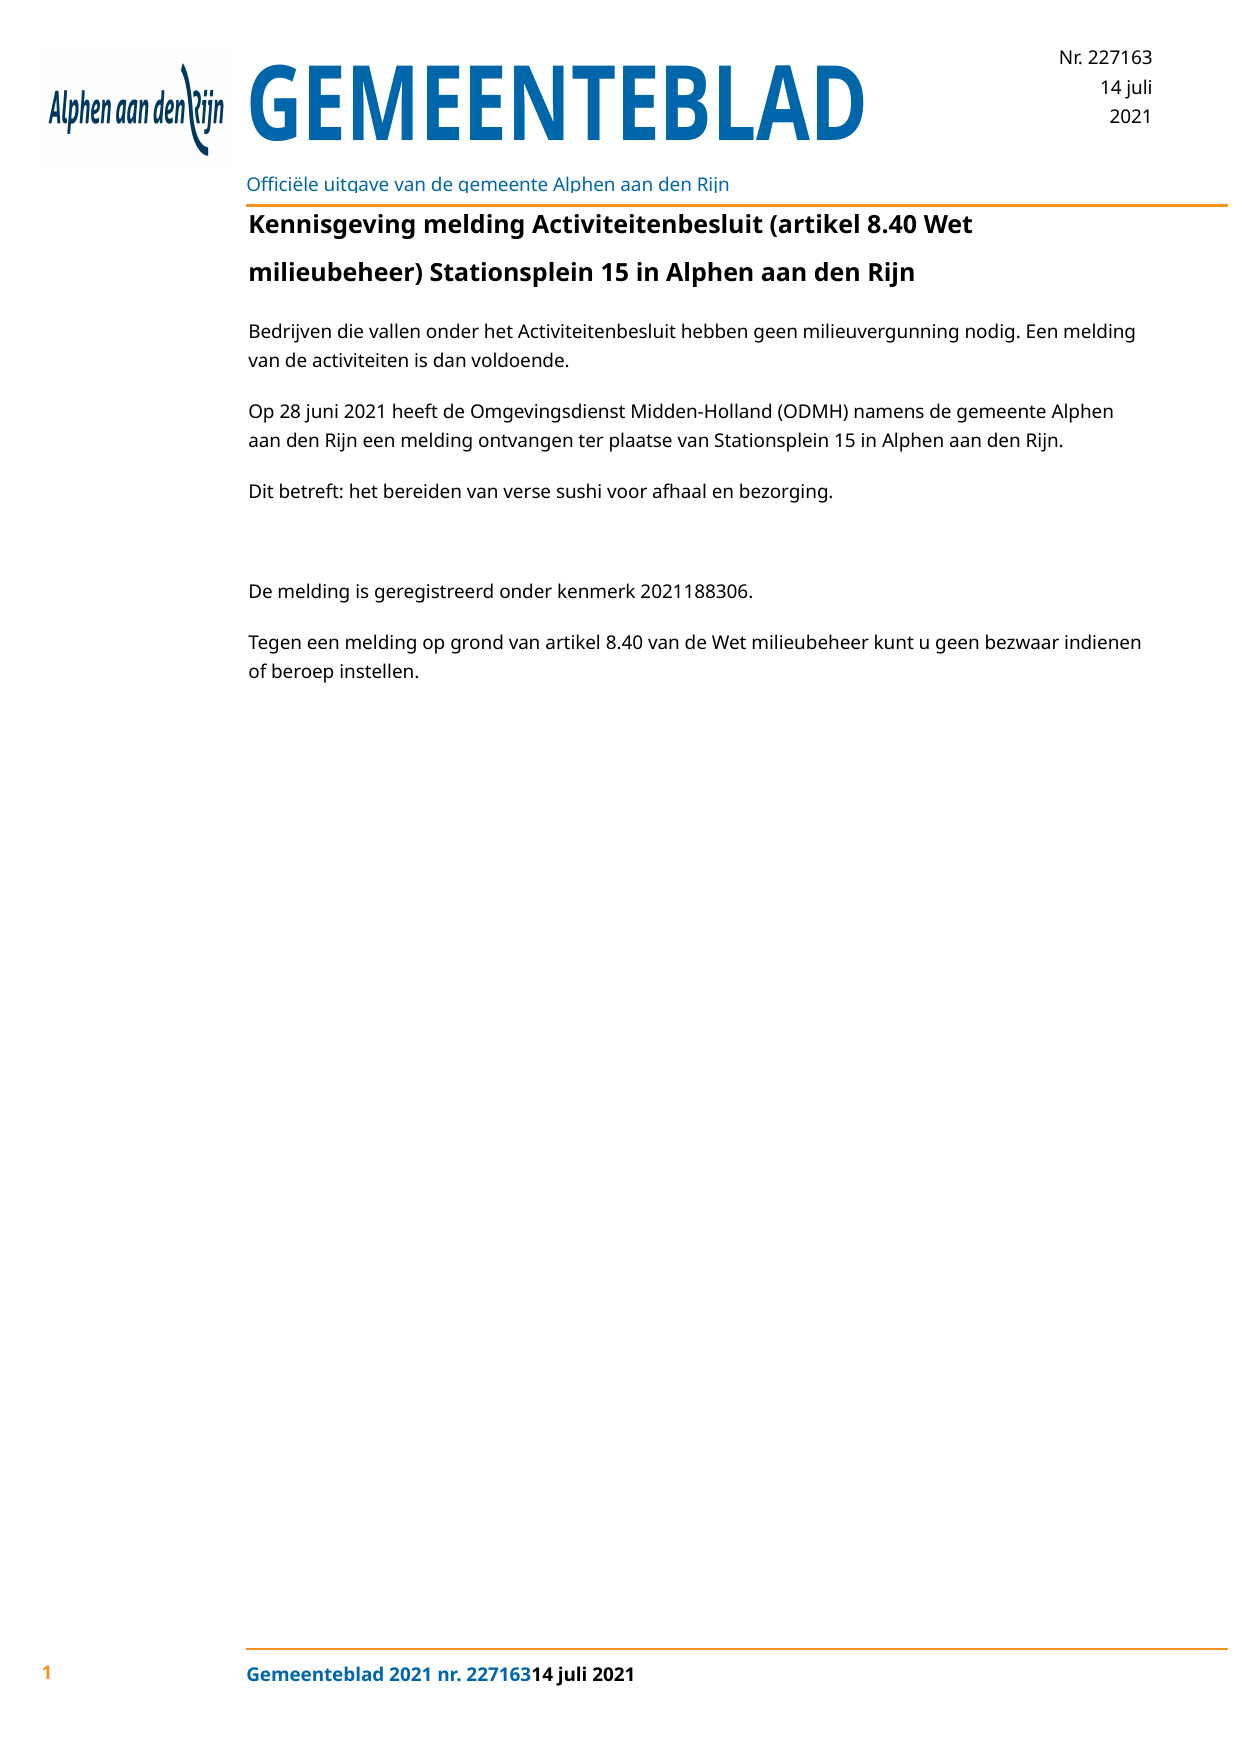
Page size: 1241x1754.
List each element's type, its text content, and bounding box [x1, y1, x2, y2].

text Tegen een melding op grond van artikel 8.40 van de Wet milieubeheer kunt u geen bezwaar indienen of beroep instellen. [248, 629, 1152, 684]
text Bedrijven die vallen onder het Activiteitenbesluit hebben geen milieuvergunning nodig. Een melding van de activiteiten is dan voldoende. [248, 318, 1152, 373]
text Op 28 juni 2021 heeft de Omgevingsdienst Midden-Holland (ODMH) namens de gemeente Alphen aan den Rijn een melding ontvangen ter plaatse van Stationsplein 15 in Alphen aan den Rijn. [248, 398, 1152, 453]
text Dit betreft: het bereiden van verse sushi voor afhaal en bezorging. [248, 478, 1152, 504]
picture [41, 47, 231, 172]
text De melding is geregistreerd onder kenmerk 2021188306. [248, 579, 1152, 604]
text Kennisgeving melding Activiteitenbesluit (artikel 8.40 Wet milieubeheer) Stationsplein 15 in Alphen aan den Rijn [248, 207, 1152, 288]
